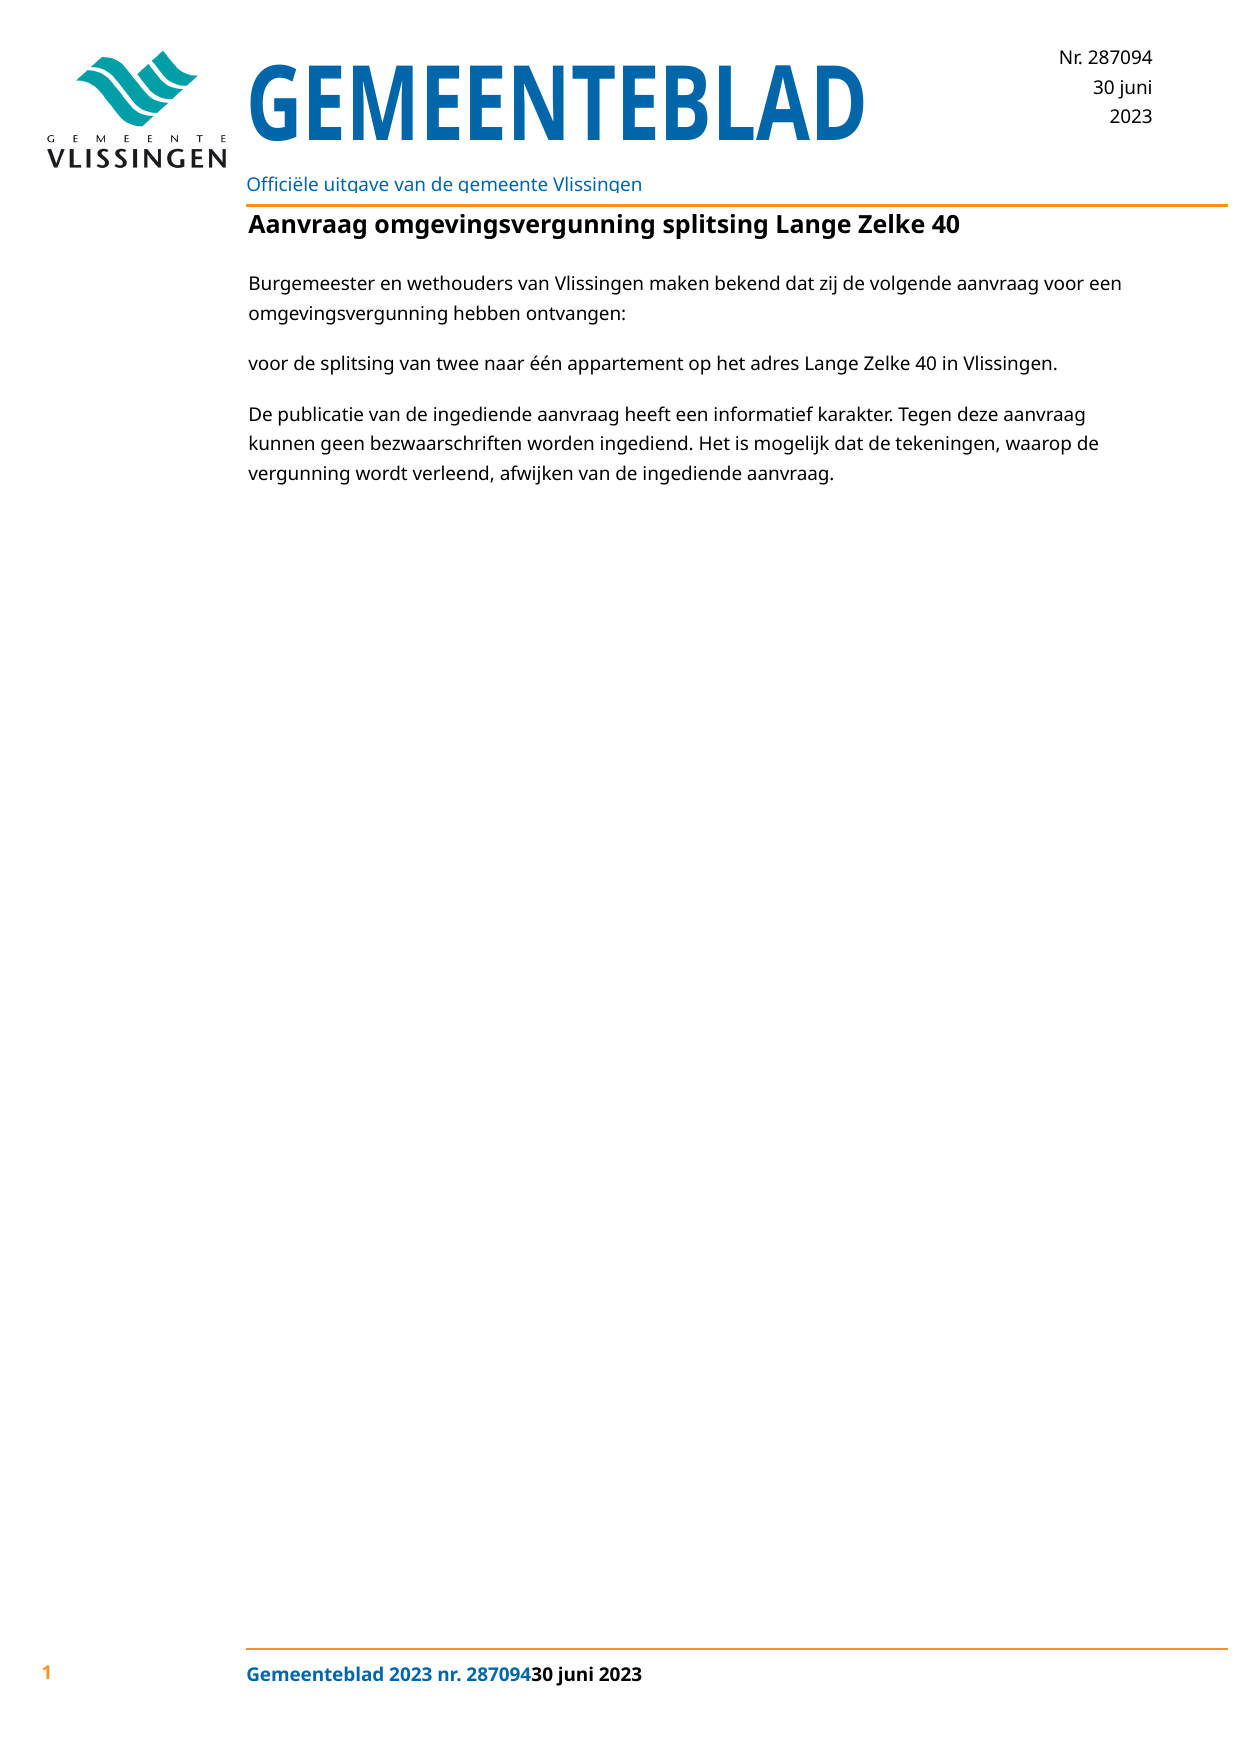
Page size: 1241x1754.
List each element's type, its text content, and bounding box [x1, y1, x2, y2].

picture [41, 47, 231, 172]
text Aanvraag omgevingsvergunning splitsing Lange Zelke 40 [248, 207, 1152, 241]
text De publicatie van de ingediende aanvraag heeft een informatief karakter. Tegen deze aanvraag kunnen geen bezwaarschriften worden ingediend. Het is mogelijk dat de tekeningen, waarop de vergunning wordt verleend, afwijken van de ingediende aanvraag. [248, 401, 1152, 486]
text Burgemeester en wethouders van Vlissingen maken bekend dat zij de volgende aanvraag voor een omgevingsvergunning hebben ontvangen: [248, 270, 1152, 326]
text voor de splitsing van twee naar één appartement op het adres Lange Zelke 40 in Vlissingen. [248, 350, 1152, 376]
